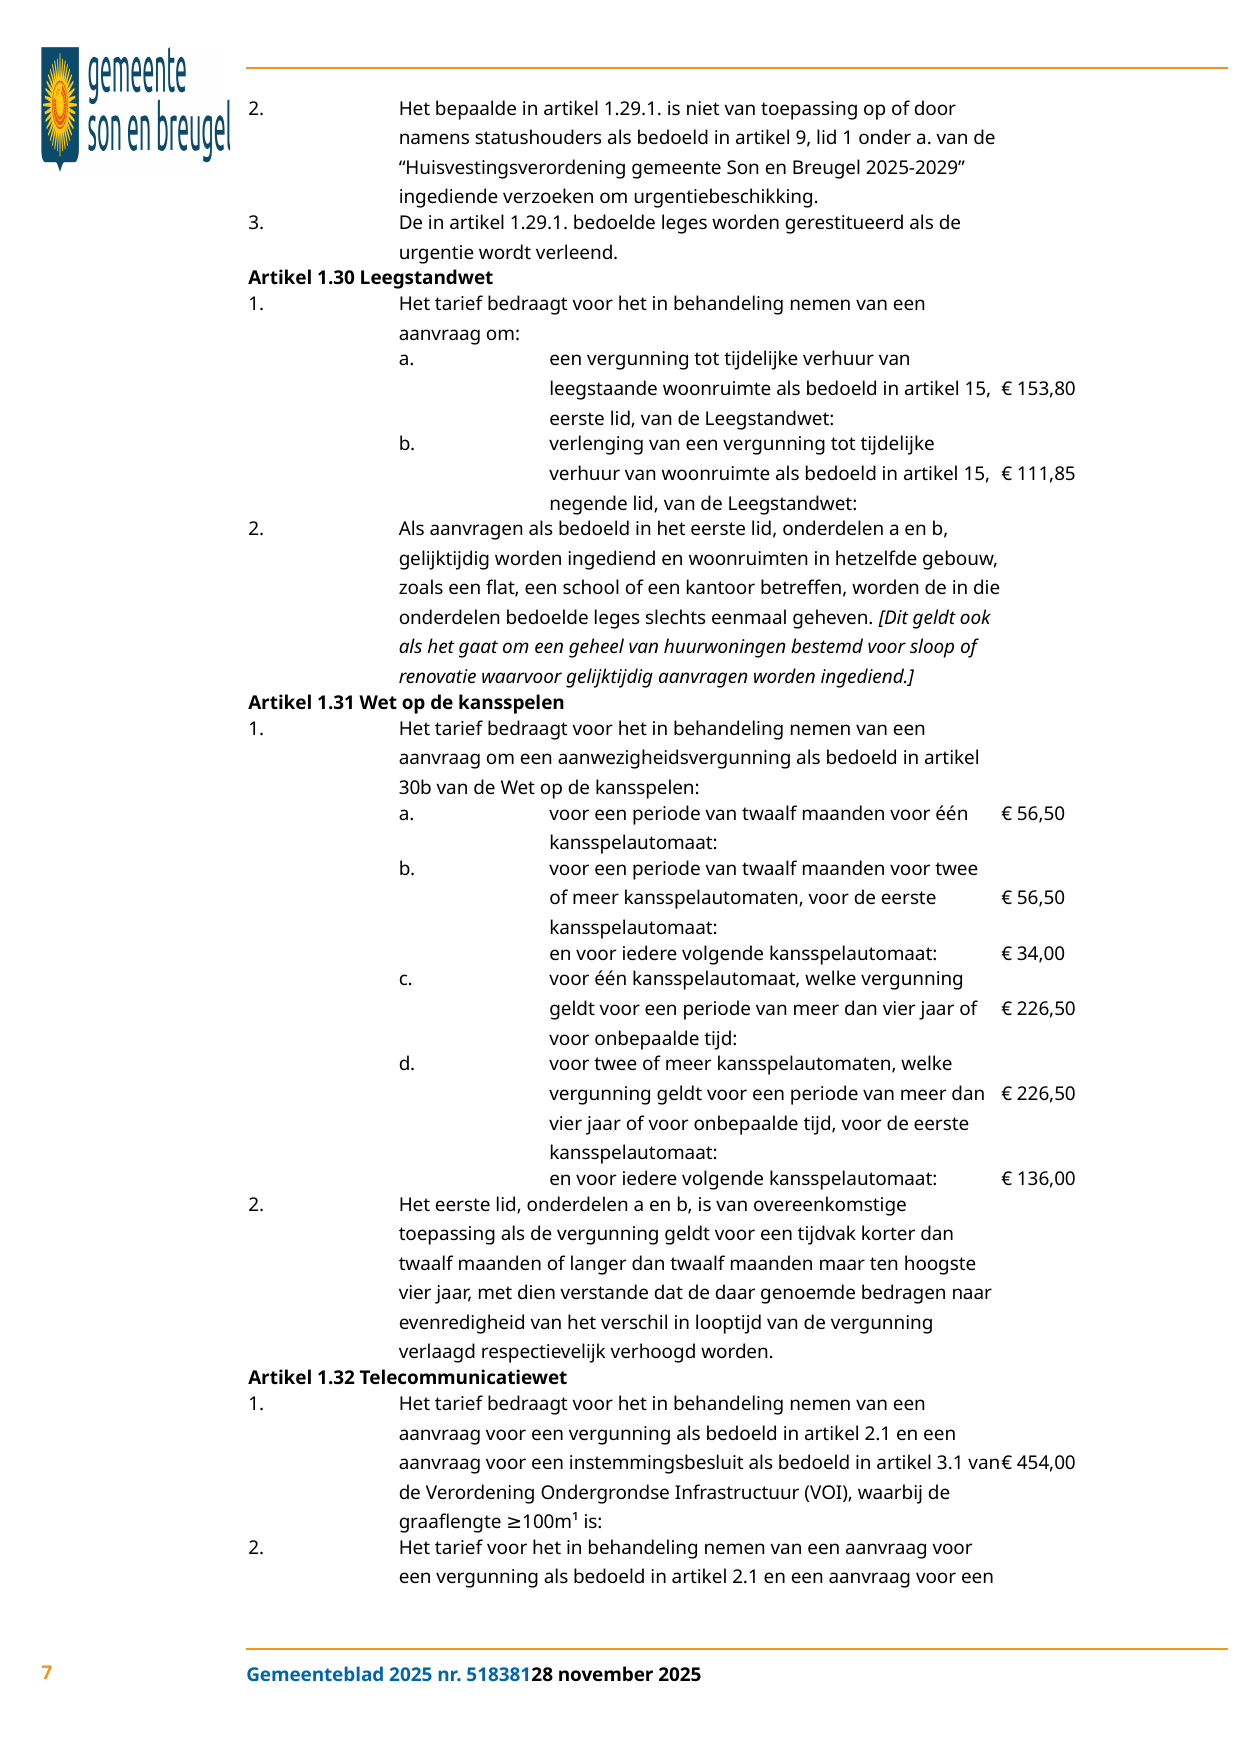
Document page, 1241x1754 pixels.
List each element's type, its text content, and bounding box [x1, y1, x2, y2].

table_cell [1001, 95, 1152, 209]
table_cell 1. [248, 715, 398, 800]
table_cell € 136,00 [1001, 1165, 1152, 1191]
table_cell Artikel 1.32 Telecommunicatiewet [248, 1364, 1001, 1390]
table_cell [248, 431, 398, 515]
table_cell voor een periode van twaalf maanden voor één kansspelautomaat: [549, 800, 1001, 855]
table_cell voor één kansspelautomaat, welke vergunning geldt voor een periode van meer dan vier jaar of voor onbepaalde tijd: [549, 966, 1001, 1051]
table_cell Het bepaalde in artikel 1.29.1. is niet van toepassing op of door namens statushouders als bedoeld in artikel 9, lid 1 onder a. van de “Huisvestingsverordening gemeente Son en Breugel 2025-2029” ingediende verzoeken om urgentiebeschikking. [399, 95, 1001, 209]
table_cell [248, 1051, 398, 1165]
table_cell € 226,50 [1001, 1051, 1152, 1165]
table_cell 2. [248, 95, 398, 209]
table_cell [248, 1165, 398, 1191]
table_cell a. [399, 346, 549, 431]
table_cell Artikel 1.31 Wet op de kansspelen [248, 689, 1001, 715]
table_cell en voor iedere volgende kansspelautomaat: [549, 1165, 1001, 1191]
table_cell Het tarief bedraagt voor het in behandeling nemen van een aanvraag voor een vergunning als bedoeld in artikel 2.1 en een aanvraag voor een instemmingsbesluit als bedoeld in artikel 3.1 van de Verordening Ondergrondse Infrastructuur (VOI), waarbij de graaflengte ≥100m¹ is: [399, 1390, 1001, 1534]
table_cell [1001, 209, 1152, 264]
table_cell [399, 940, 549, 966]
table_cell € 153,80 [1001, 346, 1152, 431]
table_cell Het tarief bedraagt voor het in behandeling nemen van een aanvraag om een aanwezigheidsvergunning als bedoeld in artikel 30b van de Wet op de kansspelen: [399, 715, 1001, 800]
picture [41, 47, 231, 172]
table_cell 1. [248, 290, 398, 346]
table_cell € 34,00 [1001, 940, 1152, 966]
table_cell [1001, 689, 1152, 715]
table_cell [248, 940, 398, 966]
table_cell [1001, 515, 1152, 689]
table_cell 2. [248, 1191, 398, 1364]
table_cell d. [399, 1051, 549, 1165]
table_cell € 111,85 [1001, 431, 1152, 515]
table_cell Het eerste lid, onderdelen a en b, is van overeenkomstige toepassing als de vergunning geldt voor een tijdvak korter dan twaalf maanden of langer dan twaalf maanden maar ten hoogste vier jaar, met dien verstande dat de daar genoemde bedragen naar evenredigheid van het verschil in looptijd van de vergunning verlaagd respectievelijk verhoogd worden. [399, 1191, 1001, 1364]
table_cell Het tarief bedraagt voor het in behandeling nemen van een aanvraag om: [399, 290, 1001, 346]
table_cell verlenging van een vergunning tot tijdelijke verhuur van woonruimte als bedoeld in artikel 15, negende lid, van de Leegstandwet: [549, 431, 1001, 515]
table_cell c. [399, 966, 549, 1051]
table_cell Artikel 1.30 Leegstandwet [248, 265, 1001, 290]
table_cell [399, 1165, 549, 1191]
table_cell b. [399, 855, 549, 940]
table_cell € 226,50 [1001, 966, 1152, 1051]
table_cell [1001, 715, 1152, 800]
table_cell [1001, 1191, 1152, 1364]
table_cell € 454,00 [1001, 1390, 1152, 1534]
table_cell [1001, 1364, 1152, 1390]
table_cell voor een periode van twaalf maanden voor twee of meer kansspelautomaten, voor de eerste kansspelautomaat: [549, 855, 1001, 940]
table_cell 2. [248, 1534, 398, 1589]
table_cell een vergunning tot tijdelijke verhuur van leegstaande woonruimte als bedoeld in artikel 15, eerste lid, van de Leegstandwet: [549, 346, 1001, 431]
table_cell 1. [248, 1390, 398, 1534]
table_cell b. [399, 431, 549, 515]
table_cell 3. [248, 209, 398, 264]
table_cell [1001, 290, 1152, 346]
table_cell a. [399, 800, 549, 855]
table_cell [248, 800, 398, 855]
table_cell 2. [248, 515, 398, 689]
table_cell en voor iedere volgende kansspelautomaat: [549, 940, 1001, 966]
table_cell [1001, 265, 1152, 290]
table_cell [248, 855, 398, 940]
table_cell [248, 966, 398, 1051]
table_cell € 56,50 [1001, 855, 1152, 940]
table_cell Als aanvragen als bedoeld in het eerste lid, onderdelen a en b, gelijktijdig worden ingediend en woonruimten in hetzelfde gebouw, zoals een flat, een school of een kantoor betreffen, worden de in die onderdelen bedoelde leges slechts eenmaal geheven. [Dit geldt ook als het gaat om een geheel van huurwoningen bestemd voor sloop of renovatie waarvoor gelijktijdig aanvragen worden ingediend.] [399, 515, 1001, 689]
table_cell De in artikel 1.29.1. bedoelde leges worden gerestitueerd als de urgentie wordt verleend. [399, 209, 1001, 264]
table_cell [1001, 1534, 1152, 1589]
table_cell [248, 346, 398, 431]
table_cell € 56,50 [1001, 800, 1152, 855]
table_cell voor twee of meer kansspelautomaten, welke vergunning geldt voor een periode van meer dan vier jaar of voor onbepaalde tijd, voor de eerste kansspelautomaat: [549, 1051, 1001, 1165]
table_cell Het tarief voor het in behandeling nemen van een aanvraag voor een vergunning als bedoeld in artikel 2.1 en een aanvraag voor een [399, 1534, 1001, 1589]
